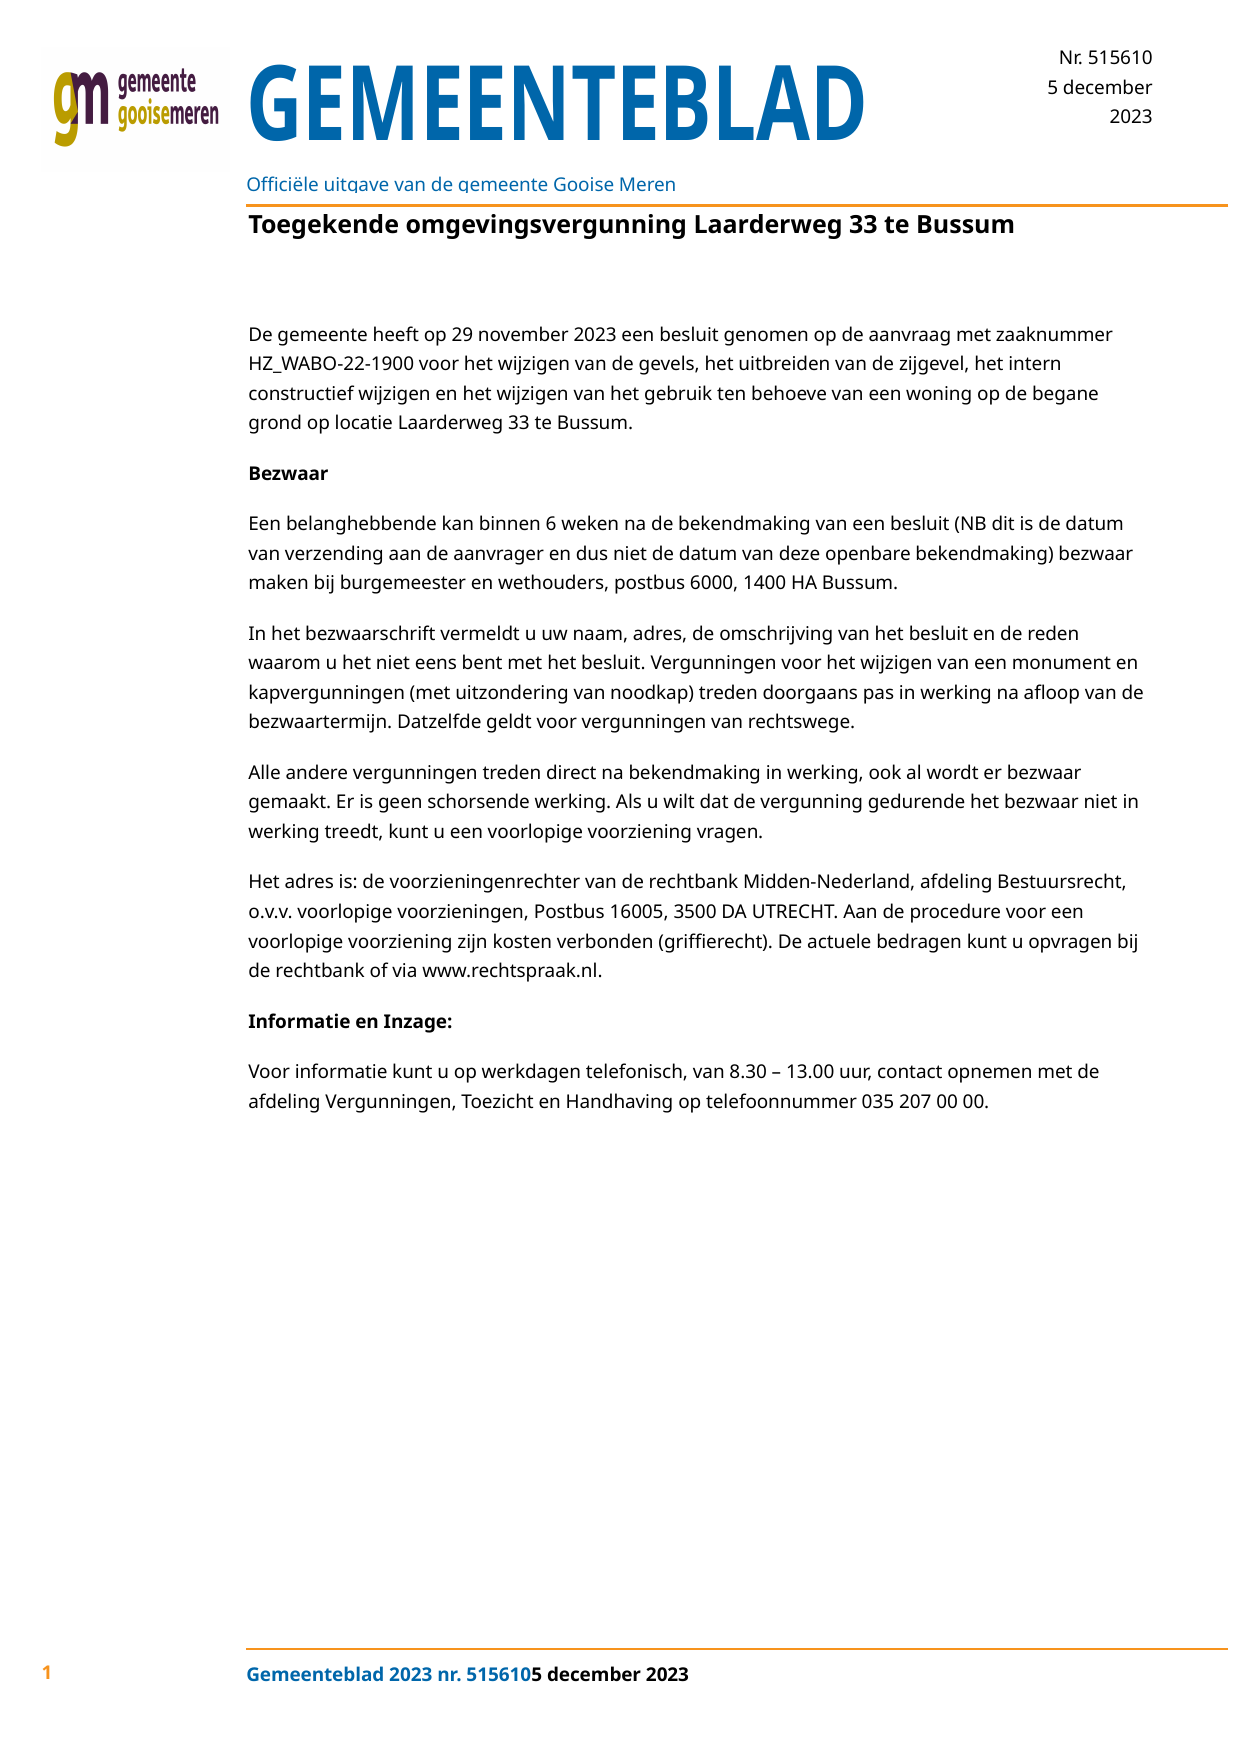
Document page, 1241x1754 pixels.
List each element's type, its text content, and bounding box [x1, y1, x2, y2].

text De gemeente heeft op 29 november 2023 een besluit genomen op de aanvraag met zaaknummer HZ_WABO-22-1900 voor het wijzigen van de gevels, het uitbreiden van de zijgevel, het intern constructief wijzigen en het wijzigen van het gebruik ten behoeve van een woning op de begane grond op locatie Laarderweg 33 te Bussum. [248, 321, 1152, 435]
text Een belanghebbende kan binnen 6 weken na de bekendmaking van een besluit (NB dit is de datum van verzending aan de aanvrager en dus niet de datum van deze openbare bekendmaking) bezwaar maken bij burgemeester en wethouders, postbus 6000, 1400 HA Bussum. [248, 510, 1152, 595]
text Alle andere vergunningen treden direct na bekendmaking in werking, ook al wordt er bezwaar gemaakt. Er is geen schorsende werking. Als u wilt dat de vergunning gedurende het bezwaar niet in werking treedt, kunt u een voorlopige voorziening vragen. [248, 759, 1152, 844]
text Bezwaar [248, 460, 1152, 486]
text Toegekende omgevingsvergunning Laarderweg 33 te Bussum [248, 207, 1152, 241]
text Voor informatie kunt u op werkdagen telefonisch, van 8.30 – 13.00 uur, contact opnemen met de afdeling Vergunningen, Toezicht en Handhaving op telefoonnummer 035 207 00 00. [248, 1058, 1152, 1113]
text Informatie en Inzage: [248, 1008, 1152, 1033]
text In het bezwaarschrift vermeldt u uw naam, adres, de omschrijving van het besluit en de reden waarom u het niet eens bent met het besluit. Vergunningen voor het wijzigen van een monument en kapvergunningen (met uitzondering van noodkap) treden doorgaans pas in werking na afloop van de bezwaartermijn. Datzelfde geldt voor vergunningen van rechtswege. [248, 620, 1152, 734]
picture [41, 47, 231, 172]
text Het adres is: de voorzieningenrechter van de rechtbank Midden-Nederland, afdeling Bestuursrecht, o.v.v. voorlopige voorzieningen, Postbus 16005, 3500 DA UTRECHT. Aan de procedure voor een voorlopige voorziening zijn kosten verbonden (griffierecht). De actuele bedragen kunt u opvragen bij de rechtbank of via www.rechtspraak.nl. [248, 869, 1152, 983]
